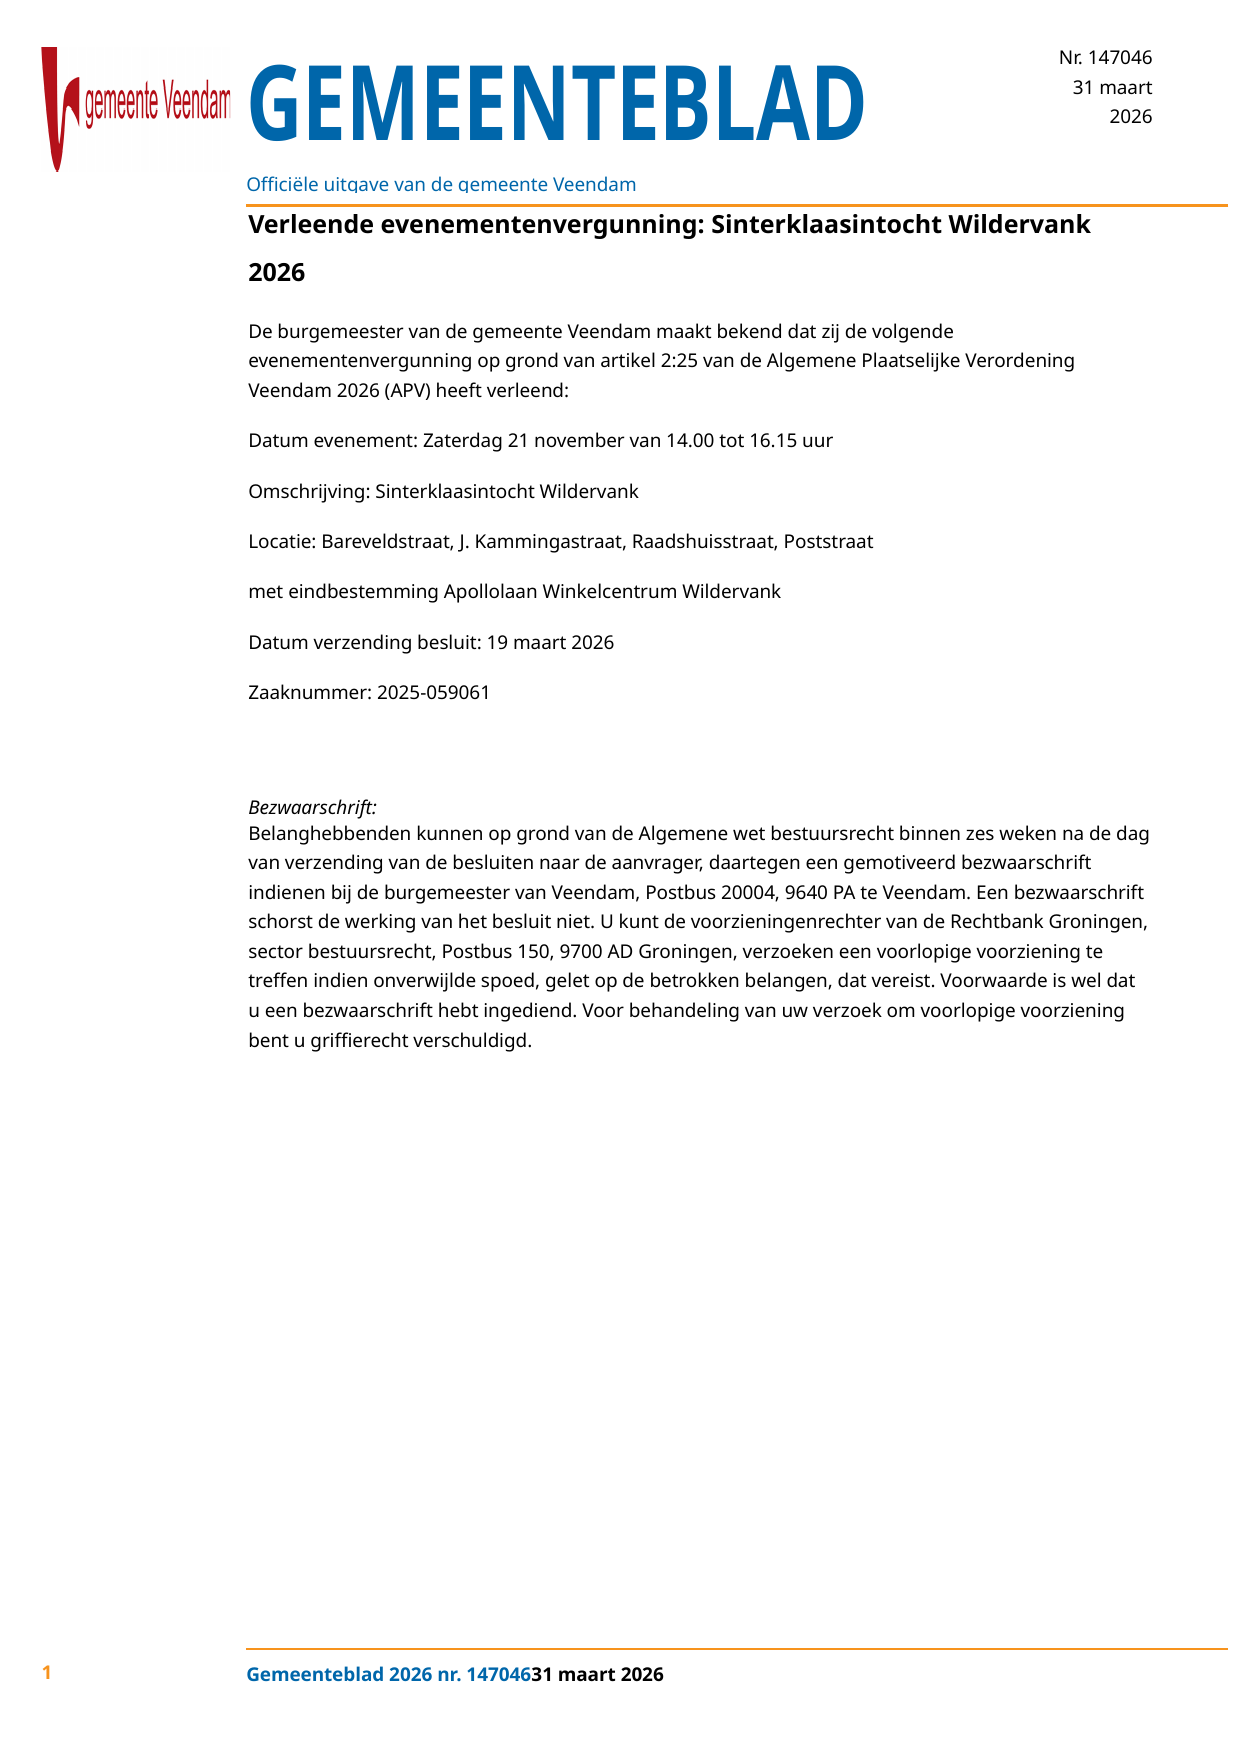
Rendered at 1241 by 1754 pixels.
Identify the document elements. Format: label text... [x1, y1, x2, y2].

picture [41, 47, 231, 172]
text Zaaknummer: 2025-059061 [248, 679, 1152, 705]
text met eindbestemming Apollolaan Winkelcentrum Wildervank [248, 579, 1152, 604]
text Datum evenement: Zaterdag 21 november van 14.00 tot 16.15 uur [248, 427, 1152, 453]
text Bezwaarschrift: [248, 794, 1152, 820]
text De burgemeester van de gemeente Veendam maakt bekend dat zij de volgende evenementenvergunning op grond van artikel 2:25 van de Algemene Plaatselijke Verordening Veendam 2026 (APV) heeft verleend: [248, 318, 1152, 403]
text Locatie: Bareveldstraat, J. Kammingastraat, Raadshuisstraat, Poststraat [248, 528, 1152, 554]
text Verleende evenementenvergunning: Sinterklaasintocht Wildervank 2026 [248, 207, 1152, 288]
text Datum verzending besluit: 19 maart 2026 [248, 629, 1152, 655]
text Belanghebbenden kunnen op grond van de Algemene wet bestuursrecht binnen zes weken na de dag van verzending van de besluiten naar de aanvrager, daartegen een gemotiveerd bezwaarschrift indienen bij de burgemeester van Veendam, Postbus 20004, 9640 PA te Veendam. Een bezwaarschrift schorst de werking van het besluit niet. U kunt de voorzieningenrechter van de Rechtbank Groningen, sector bestuursrecht, Postbus 150, 9700 AD Groningen, verzoeken een voorlopige voorziening te treffen indien onverwijlde spoed, gelet op de betrokken belangen, dat vereist. Voorwaarde is wel dat u een bezwaarschrift hebt ingediend. Voor behandeling van uw verzoek om voorlopige voorziening bent u griffierecht verschuldigd. [248, 820, 1152, 1052]
text Omschrijving: Sinterklaasintocht Wildervank [248, 478, 1152, 504]
